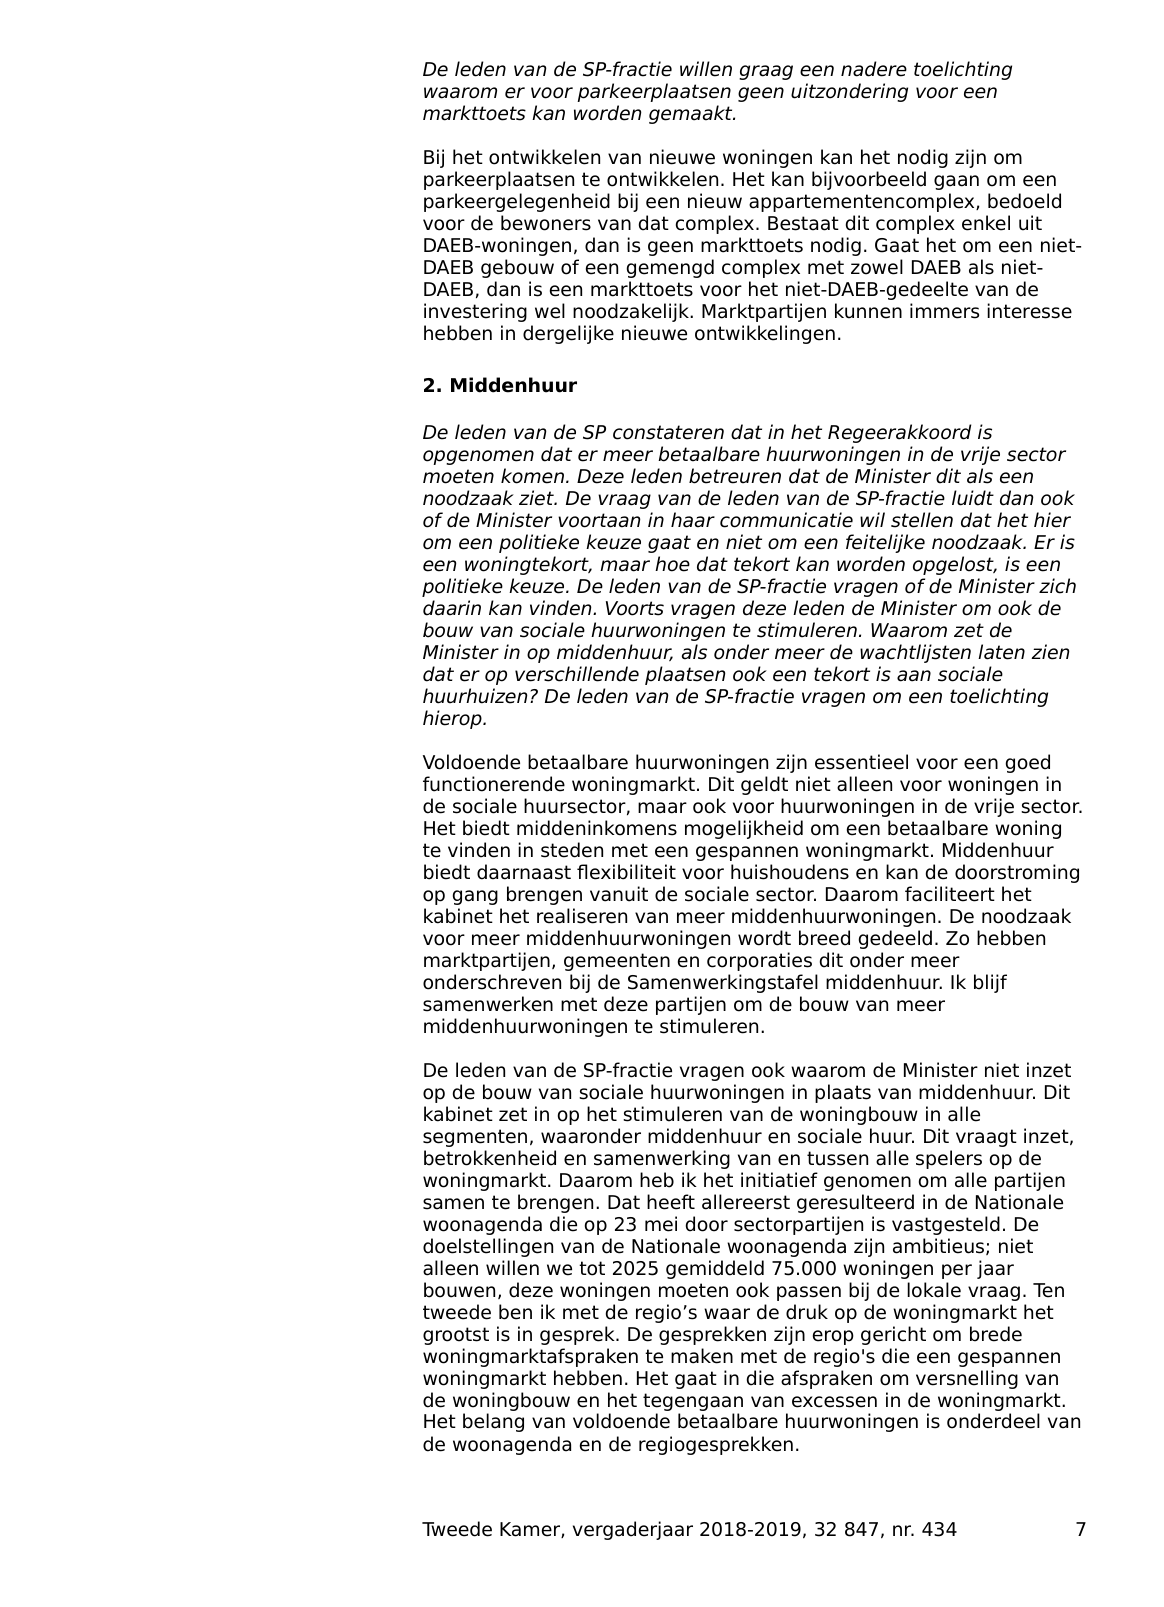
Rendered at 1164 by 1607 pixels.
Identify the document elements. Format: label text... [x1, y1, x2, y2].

text De leden van de SP-fractie willen graag een nadere toelichting waarom er voor parkeerplaatsen geen uitzondering voor een markttoets kan worden gemaakt. [422, 59, 1087, 125]
text De leden van de SP-fractie vragen ook waarom de Minister niet inzet op de bouw van sociale huurwoningen in plaats van middenhuur. Dit kabinet zet in op het stimuleren van de woningbouw in alle segmenten, waaronder middenhuur en sociale huur. Dit vraagt inzet, betrokkenheid en samenwerking van en tussen alle spelers op de woningmarkt. Daarom heb ik het initiatief genomen om alle partijen samen te brengen. Dat heeft allereerst geresulteerd in de Nationale woonagenda die op 23 mei door sectorpartijen is vastgesteld. De doelstellingen van de Nationale woonagenda zijn ambitieus; niet alleen willen we tot 2025 gemiddeld 75.000 woningen per jaar bouwen, deze woningen moeten ook passen bij de lokale vraag. Ten tweede ben ik met de regio’s waar de druk op de woningmarkt het grootst is in gesprek. De gesprekken zijn erop gericht om brede woningmarktafspraken te maken met de regio's die een gespannen woningmarkt hebben. Het gaat in die afspraken om versnelling van de woningbouw en het tegengaan van excessen in de woningmarkt. Het belang van voldoende betaalbare huurwoningen is onderdeel van de woonagenda en de regiogesprekken. [422, 1060, 1087, 1455]
text De leden van de SP constateren dat in het Regeerakkoord is opgenomen dat er meer betaalbare huurwoningen in de vrije sector moeten komen. Deze leden betreuren dat de Minister dit als een noodzaak ziet. De vraag van de leden van de SP-fractie luidt dan ook of de Minister voortaan in haar communicatie wil stellen dat het hier om een politieke keuze gaat en niet om een feitelijke noodzaak. Er is een woningtekort, maar hoe dat tekort kan worden opgelost, is een politieke keuze. De leden van de SP-fractie vragen of de Minister zich daarin kan vinden. Voorts vragen deze leden de Minister om ook de bouw van sociale huurwoningen te stimuleren. Waarom zet de Minister in op middenhuur, als onder meer de wachtlijsten laten zien dat er op verschillende plaatsen ook een tekort is aan sociale huurhuizen? De leden van de SP-fractie vragen om een toelichting hierop. [422, 422, 1087, 730]
text Bij het ontwikkelen van nieuwe woningen kan het nodig zijn om parkeerplaatsen te ontwikkelen. Het kan bijvoorbeeld gaan om een parkeergelegenheid bij een nieuw appartementencomplex, bedoeld voor de bewoners van dat complex. Bestaat dit complex enkel uit DAEB-woningen, dan is geen markttoets nodig. Gaat het om een niet-DAEB gebouw of een gemengd complex met zowel DAEB als niet-DAEB, dan is een markttoets voor het niet-DAEB-gedeelte van de investering wel noodzakelijk. Marktpartijen kunnen immers interesse hebben in dergelijke nieuwe ontwikkelingen. [422, 147, 1087, 345]
subtitle 2. Middenhuur [422, 375, 1087, 397]
text Voldoende betaalbare huurwoningen zijn essentieel voor een goed functionerende woningmarkt. Dit geldt niet alleen voor woningen in de sociale huursector, maar ook voor huurwoningen in de vrije sector. Het biedt middeninkomens mogelijkheid om een betaalbare woning te vinden in steden met een gespannen woningmarkt. Middenhuur biedt daarnaast flexibiliteit voor huishoudens en kan de doorstroming op gang brengen vanuit de sociale sector. Daarom faciliteert het kabinet het realiseren van meer middenhuurwoningen. De noodzaak voor meer middenhuurwoningen wordt breed gedeeld. Zo hebben marktpartijen, gemeenten en corporaties dit onder meer onderschreven bij de Samenwerkingstafel middenhuur. Ik blijf samenwerken met deze partijen om de bouw van meer middenhuurwoningen te stimuleren. [422, 752, 1087, 1038]
